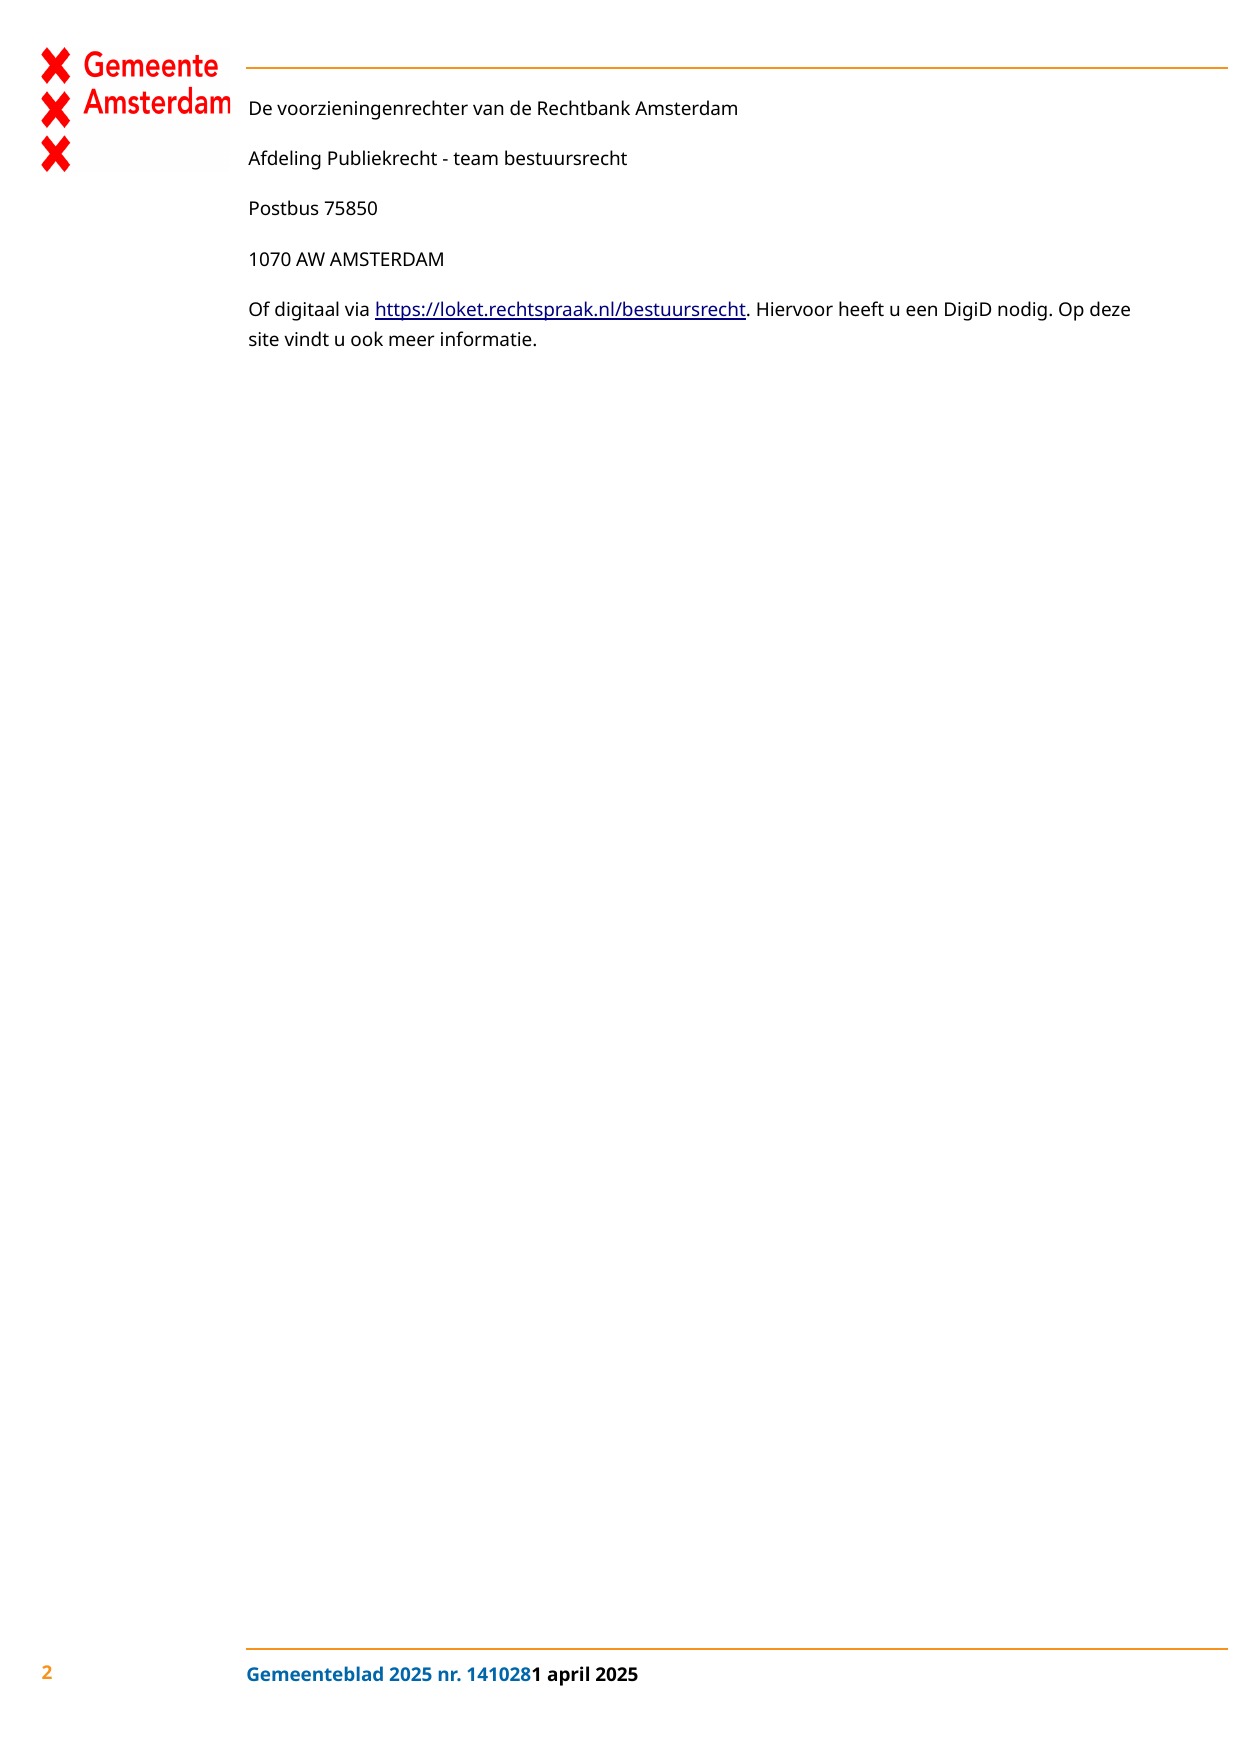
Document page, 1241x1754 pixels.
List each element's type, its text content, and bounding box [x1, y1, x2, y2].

text Afdeling Publiekrecht - team bestuursrecht [248, 145, 1152, 171]
text Of digitaal via https://loket.rechtspraak.nl/bestuursrecht. Hiervoor heeft u een DigiD nodig. Op deze site vindt u ook meer informatie. [248, 296, 1152, 352]
text Postbus 75850 [248, 196, 1152, 221]
text 1070 AW AMSTERDAM [248, 246, 1152, 272]
picture [41, 47, 231, 172]
text De voorzieningenrechter van de Rechtbank Amsterdam [248, 95, 1152, 121]
